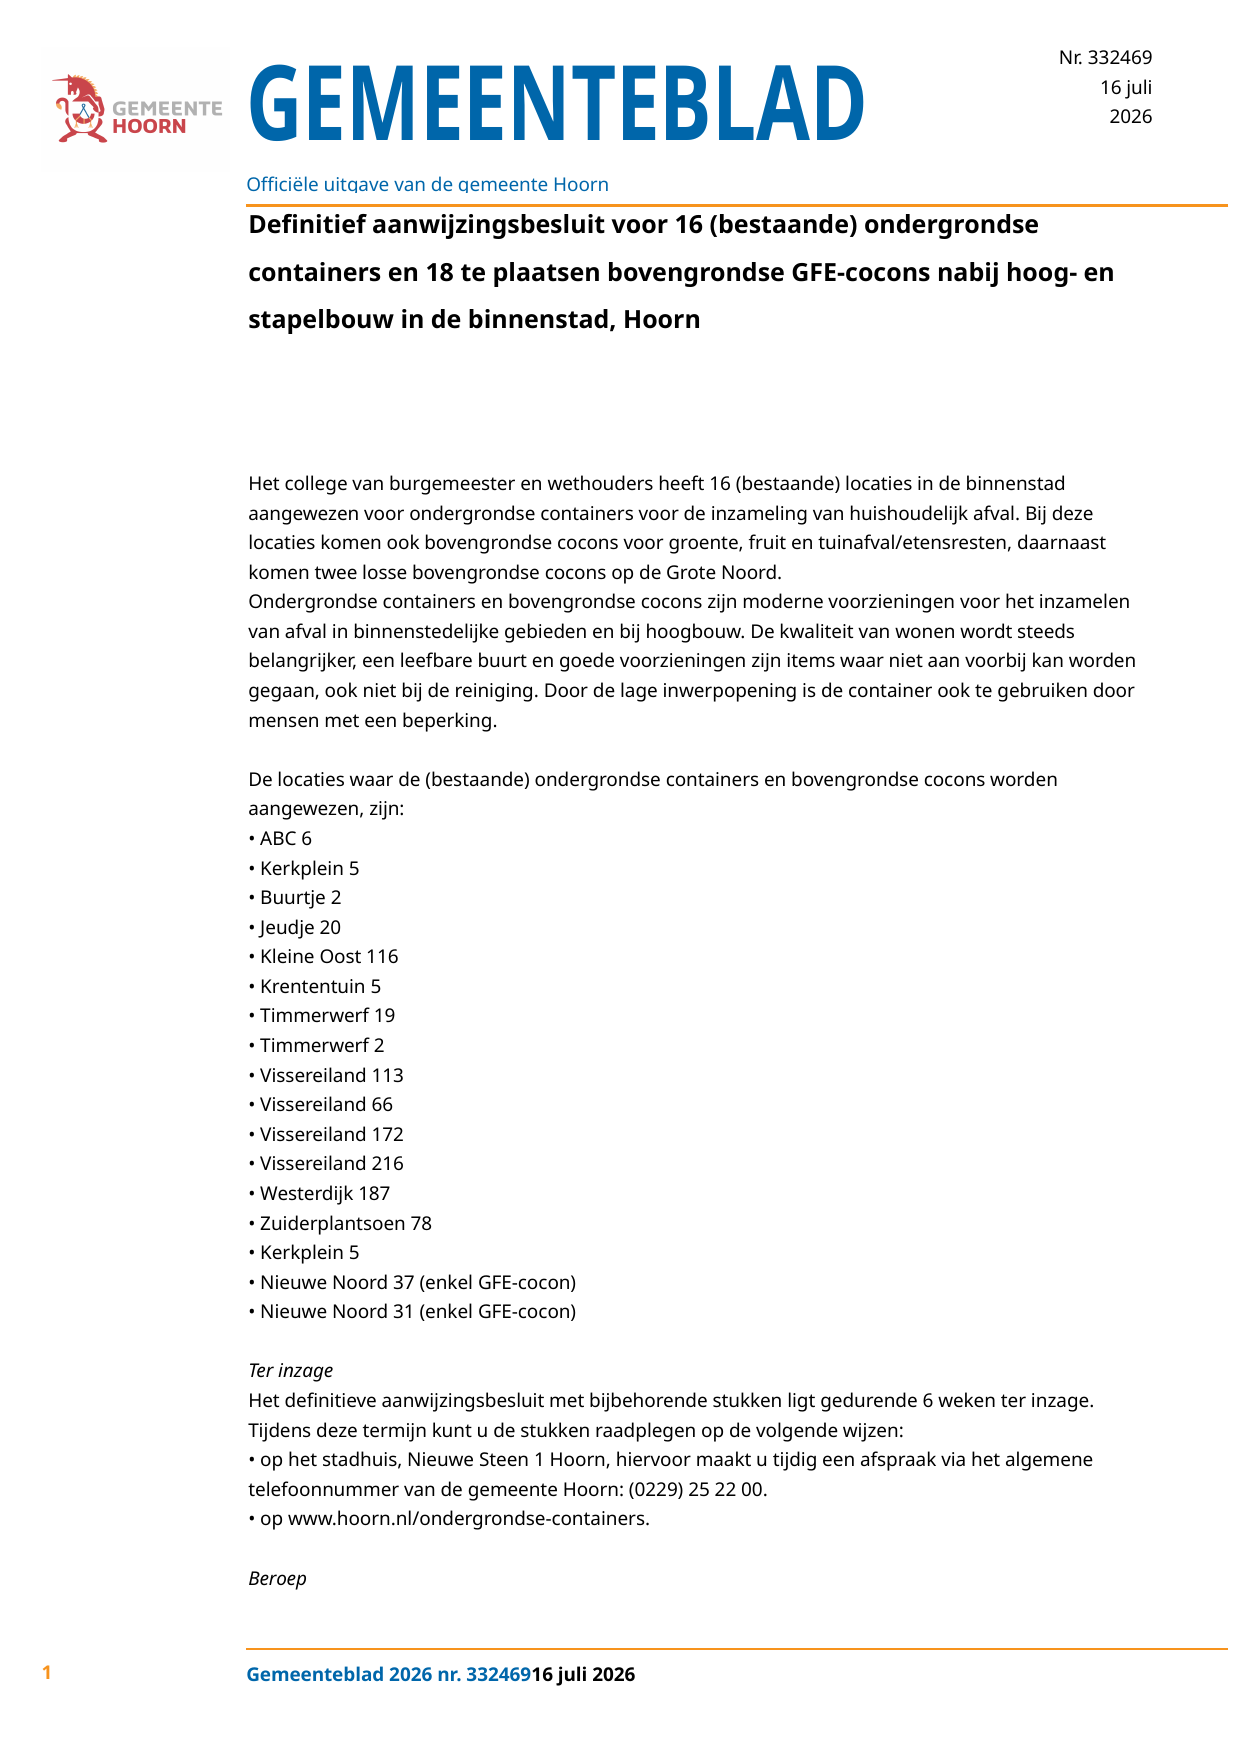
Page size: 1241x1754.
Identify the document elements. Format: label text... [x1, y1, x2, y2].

text • Timmerwerf 2 [248, 1032, 1152, 1058]
picture [41, 47, 231, 172]
text • Kleine Oost 116 [248, 943, 1152, 969]
text • op www.hoorn.nl/ondergrondse-containers. [248, 1506, 1152, 1531]
text • Krententuin 5 [248, 973, 1152, 999]
text De locaties waar de (bestaande) ondergrondse containers en bovengrondse cocons worden aangewezen, zijn: [248, 766, 1152, 821]
text • Timmerwerf 19 [248, 1003, 1152, 1028]
text Tijdens deze termijn kunt u de stukken raadplegen op de volgende wijzen: [248, 1417, 1152, 1442]
text • ABC 6 [248, 825, 1152, 851]
text • Vissereiland 113 [248, 1062, 1152, 1087]
text • Buurtje 2 [248, 884, 1152, 910]
text • op het stadhuis, Nieuwe Steen 1 Hoorn, hiervoor maakt u tijdig een afspraak via het algemene telefoonnummer van de gemeente Hoorn: (0229) 25 22 00. [248, 1446, 1152, 1502]
text • Nieuwe Noord 37 (enkel GFE-cocon) [248, 1269, 1152, 1294]
text • Vissereiland 66 [248, 1091, 1152, 1117]
text Het definitieve aanwijzingsbesluit met bijbehorende stukken ligt gedurende 6 weken ter inzage. [248, 1387, 1152, 1413]
text Het college van burgemeester en wethouders heeft 16 (bestaande) locaties in de binnenstad aangewezen voor ondergrondse containers voor de inzameling van huishoudelijk afval. Bij deze locaties komen ook bovengrondse cocons voor groente, fruit en tuinafval/etensresten, daarnaast komen twee losse bovengrondse cocons op de Grote Noord. [248, 470, 1152, 584]
text • Zuiderplantsoen 78 [248, 1210, 1152, 1235]
text Ondergrondse containers en bovengrondse cocons zijn moderne voorzieningen voor het inzamelen van afval in binnenstedelijke gebieden en bij hoogbouw. De kwaliteit van wonen wordt steeds belangrijker, een leefbare buurt en goede voorzieningen zijn items waar niet aan voorbij kan worden gegaan, ook niet bij de reiniging. Door de lage inwerpopening is de container ook te gebruiken door mensen met een beperking. [248, 588, 1152, 732]
text • Jeudje 20 [248, 914, 1152, 939]
text Beroep [248, 1565, 1152, 1590]
text • Westerdijk 187 [248, 1180, 1152, 1206]
text • Kerkplein 5 [248, 855, 1152, 880]
text • Vissereiland 216 [248, 1151, 1152, 1176]
text • Vissereiland 172 [248, 1121, 1152, 1147]
text Definitief aanwijzingsbesluit voor 16 (bestaande) ondergrondse containers en 18 te plaatsen bovengrondse GFE-cocons nabij hoog- en stapelbouw in de binnenstad, Hoorn [248, 207, 1152, 336]
text • Nieuwe Noord 31 (enkel GFE-cocon) [248, 1298, 1152, 1324]
text Ter inzage [248, 1358, 1152, 1383]
text • Kerkplein 5 [248, 1239, 1152, 1265]
